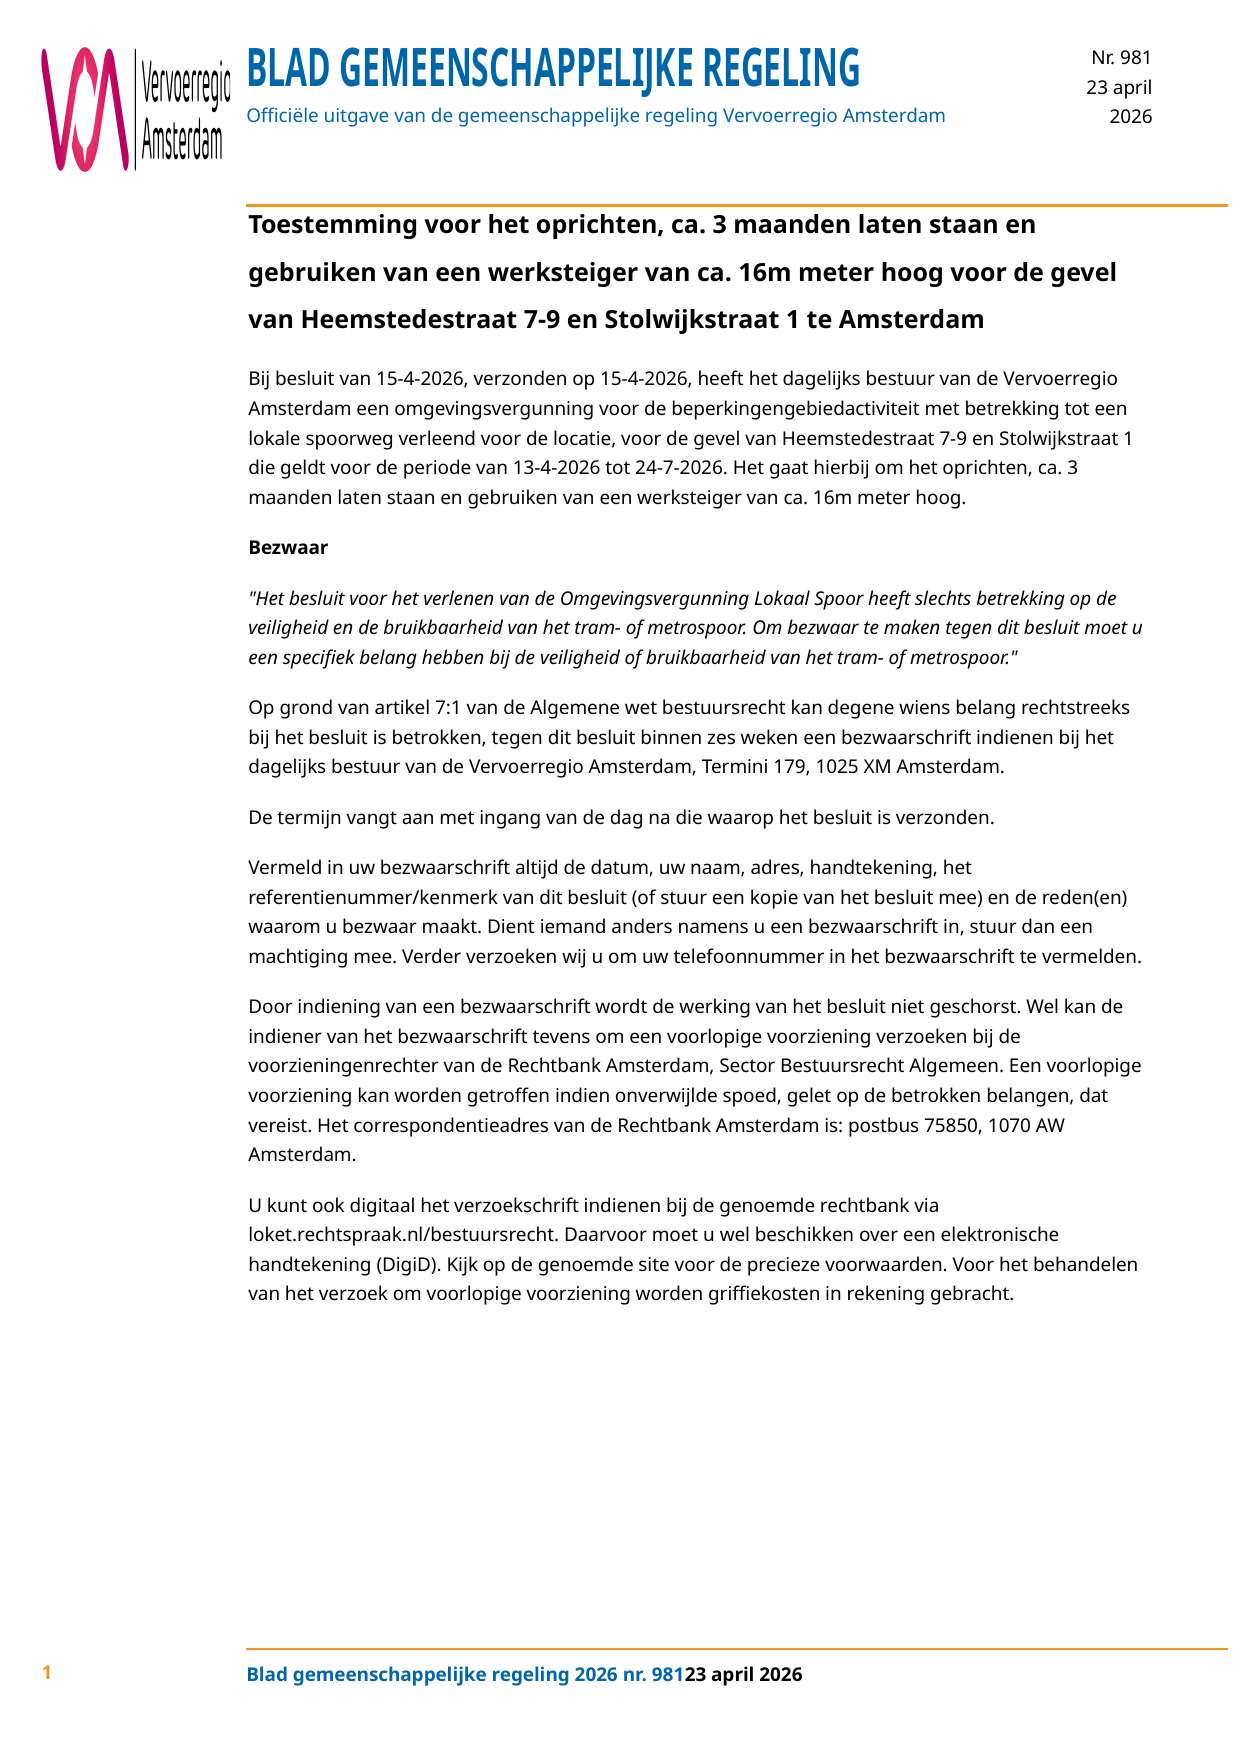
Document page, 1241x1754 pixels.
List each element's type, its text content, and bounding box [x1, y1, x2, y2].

text U kunt ook digitaal het verzoekschrift indienen bij de genoemde rechtbank via loket.rechtspraak.nl/bestuursrecht. Daarvoor moet u wel beschikken over een elektronische handtekening (DigiD). Kijk op de genoemde site voor de precieze voorwaarden. Voor het behandelen van het verzoek om voorlopige voorziening worden griffiekosten in rekening gebracht. [248, 1192, 1152, 1306]
text Toestemming voor het oprichten, ca. 3 maanden laten staan en gebruiken van een werksteiger van ca. 16m meter hoog voor de gevel van Heemstedestraat 7-9 en Stolwijkstraat 1 te Amsterdam [248, 207, 1152, 336]
text Bezwaar [248, 534, 1152, 560]
text Door indiening van een bezwaarschrift wordt de werking van het besluit niet geschorst. Wel kan de indiener van het bezwaarschrift tevens om een voorlopige voorziening verzoeken bij de voorzieningenrechter van de Rechtbank Amsterdam, Sector Bestuursrecht Algemeen. Een voorlopige voorziening kan worden getroffen indien onverwijlde spoed, gelet op de betrokken belangen, dat vereist. Het correspondentieadres van de Rechtbank Amsterdam is: postbus 75850, 1070 AW Amsterdam. [248, 993, 1152, 1167]
text Op grond van artikel 7:1 van de Algemene wet bestuursrecht kan degene wiens belang rechtstreeks bij het besluit is betrokken, tegen dit besluit binnen zes weken een bezwaarschrift indienen bij het dagelijks bestuur van de Vervoerregio Amsterdam, Termini 179, 1025 XM Amsterdam. [248, 694, 1152, 779]
text Vermeld in uw bezwaarschrift altijd de datum, uw naam, adres, handtekening, het referentienummer/kenmerk van dit besluit (of stuur een kopie van het besluit mee) en de reden(en) waarom u bezwaar maakt. Dient iemand anders namens u een bezwaarschrift in, stuur dan een machtiging mee. Verder verzoeken wij u om uw telefoonnummer in het bezwaarschrift te vermelden. [248, 854, 1152, 969]
text "Het besluit voor het verlenen van de Omgevingsvergunning Lokaal Spoor heeft slechts betrekking op de veiligheid en de bruikbaarheid van het tram- of metrospoor. Om bezwaar te maken tegen dit besluit moet u een specifiek belang hebben bij de veiligheid of bruikbaarheid van het tram- of metrospoor." [248, 585, 1152, 669]
text De termijn vangt aan met ingang van de dag na die waarop het besluit is verzonden. [248, 804, 1152, 829]
picture [41, 47, 231, 172]
text Bij besluit van 15-4-2026, verzonden op 15-4-2026, heeft het dagelijks bestuur van de Vervoerregio Amsterdam een omgevingsvergunning voor de beperkingengebiedactiviteit met betrekking tot een lokale spoorweg verleend voor de locatie, voor de gevel van Heemstedestraat 7-9 en Stolwijkstraat 1 die geldt voor de periode van 13-4-2026 tot 24-7-2026. Het gaat hierbij om het oprichten, ca. 3 maanden laten staan en gebruiken van een werksteiger van ca. 16m meter hoog. [248, 366, 1152, 509]
